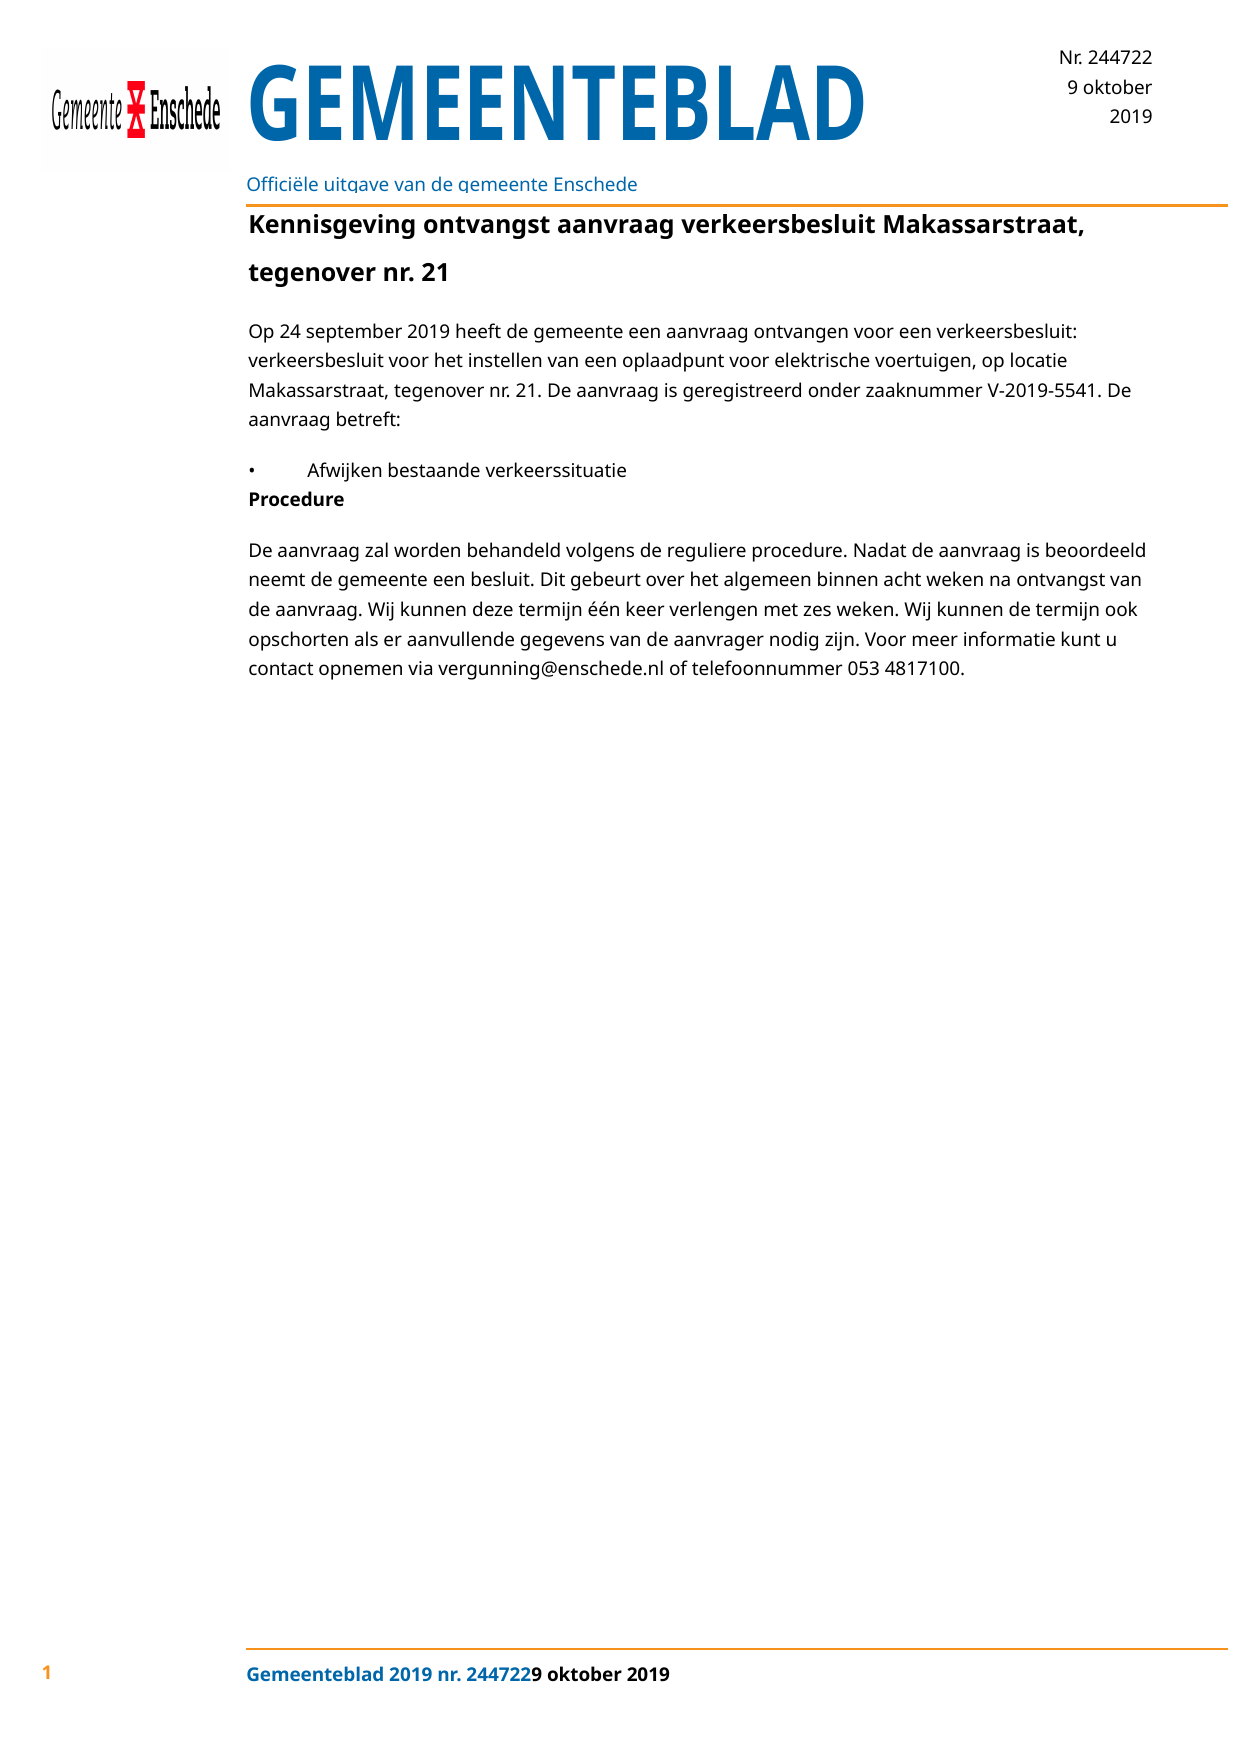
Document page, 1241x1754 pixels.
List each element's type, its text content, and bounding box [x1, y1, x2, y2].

picture [41, 47, 231, 172]
text Kennisgeving ontvangst aanvraag verkeersbesluit Makassarstraat, tegenover nr. 21 [248, 207, 1152, 288]
text De aanvraag zal worden behandeld volgens de reguliere procedure. Nadat de aanvraag is beoordeeld neemt de gemeente een besluit. Dit gebeurt over het algemeen binnen acht weken na ontvangst van de aanvraag. Wij kunnen deze termijn één keer verlengen met zes weken. Wij kunnen de termijn ook opschorten als er aanvullende gegevens van de aanvrager nodig zijn. Voor meer informatie kunt u contact opnemen via vergunning@enschede.nl of telefoonnummer 053 4817100. [248, 537, 1152, 681]
list Afwijken bestaande verkeerssituatie [248, 457, 1152, 483]
text Procedure [248, 487, 1152, 512]
text Op 24 september 2019 heeft de gemeente een aanvraag ontvangen voor een verkeersbesluit: verkeersbesluit voor het instellen van een oplaadpunt voor elektrische voertuigen, op locatie Makassarstraat, tegenover nr. 21. De aanvraag is geregistreerd onder zaaknummer V-2019-5541. De aanvraag betreft: [248, 318, 1152, 432]
